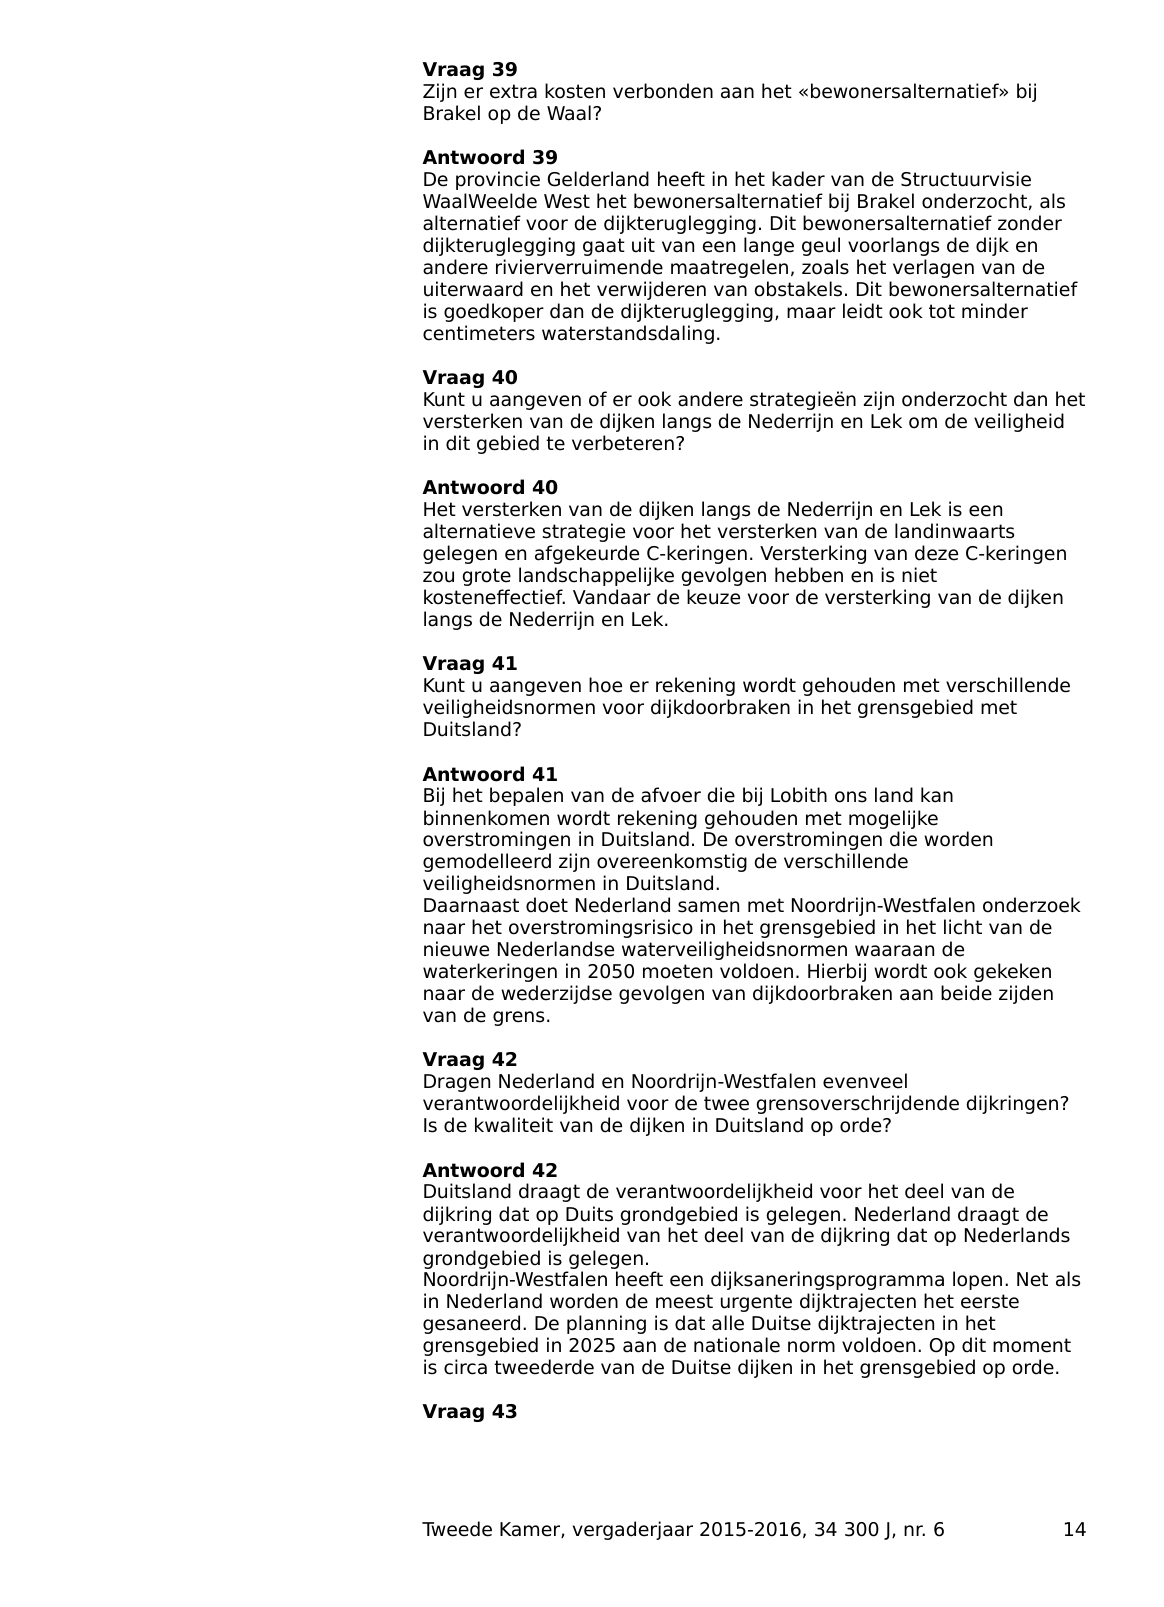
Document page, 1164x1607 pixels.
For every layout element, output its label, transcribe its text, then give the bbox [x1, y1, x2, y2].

text Daarnaast doet Nederland samen met Noordrijn-Westfalen onderzoek naar het overstromingsrisico in het grensgebied in het licht van de nieuwe Nederlandse waterveiligheidsnormen waaraan de waterkeringen in 2050 moeten voldoen. Hierbij wordt ook gekeken naar de wederzijdse gevolgen van dijkdoorbraken aan beide zijden van de grens. [422, 895, 1087, 1027]
text Vraag 40 [422, 367, 1087, 389]
text Vraag 43 [422, 1401, 1087, 1423]
text Vraag 39 [422, 59, 1087, 81]
text Zijn er extra kosten verbonden aan het «bewonersalternatief» bij Brakel op de Waal? [422, 81, 1087, 125]
text De provincie Gelderland heeft in het kader van de Structuurvisie WaalWeelde West het bewonersalternatief bij Brakel onderzocht, als alternatief voor de dijkteruglegging. Dit bewonersalternatief zonder dijkteruglegging gaat uit van een lange geul voorlangs de dijk en andere rivierverruimende maatregelen, zoals het verlagen van de uiterwaard en het verwijderen van obstakels. Dit bewonersalternatief is goedkoper dan de dijkteruglegging, maar leidt ook tot minder centimeters waterstandsdaling. [422, 169, 1087, 345]
text Dragen Nederland en Noordrijn-Westfalen evenveel verantwoordelijkheid voor de twee grensoverschrijdende dijkringen? Is de kwaliteit van de dijken in Duitsland op orde? [422, 1071, 1087, 1137]
text Antwoord 41 [422, 763, 1087, 785]
text Antwoord 39 [422, 147, 1087, 169]
text Antwoord 42 [422, 1159, 1087, 1181]
text Vraag 42 [422, 1049, 1087, 1071]
text Kunt u aangeven of er ook andere strategieën zijn onderzocht dan het versterken van de dijken langs de Nederrijn en Lek om de veiligheid in dit gebied te verbeteren? [422, 389, 1087, 455]
text Duitsland draagt de verantwoordelijkheid voor het deel van de dijkring dat op Duits grondgebied is gelegen. Nederland draagt de verantwoordelijkheid van het deel van de dijkring dat op Nederlands grondgebied is gelegen. [422, 1181, 1087, 1269]
text Kunt u aangeven hoe er rekening wordt gehouden met verschillende veiligheidsnormen voor dijkdoorbraken in het grensgebied met Duitsland? [422, 675, 1087, 741]
text Vraag 41 [422, 653, 1087, 675]
text Antwoord 40 [422, 477, 1087, 499]
text Het versterken van de dijken langs de Nederrijn en Lek is een alternatieve strategie voor het versterken van de landinwaarts gelegen en afgekeurde C-keringen. Versterking van deze C-keringen zou grote landschappelijke gevolgen hebben en is niet kosteneffectief. Vandaar de keuze voor de versterking van de dijken langs de Nederrijn en Lek. [422, 499, 1087, 631]
text Bij het bepalen van de afvoer die bij Lobith ons land kan binnenkomen wordt rekening gehouden met mogelijke overstromingen in Duitsland. De overstromingen die worden gemodelleerd zijn overeenkomstig de verschillende veiligheidsnormen in Duitsland. [422, 785, 1087, 895]
text Noordrijn-Westfalen heeft een dijksaneringsprogramma lopen. Net als in Nederland worden de meest urgente dijktrajecten het eerste gesaneerd. De planning is dat alle Duitse dijktrajecten in het grensgebied in 2025 aan de nationale norm voldoen. Op dit moment is circa tweederde van de Duitse dijken in het grensgebied op orde. [422, 1269, 1087, 1379]
